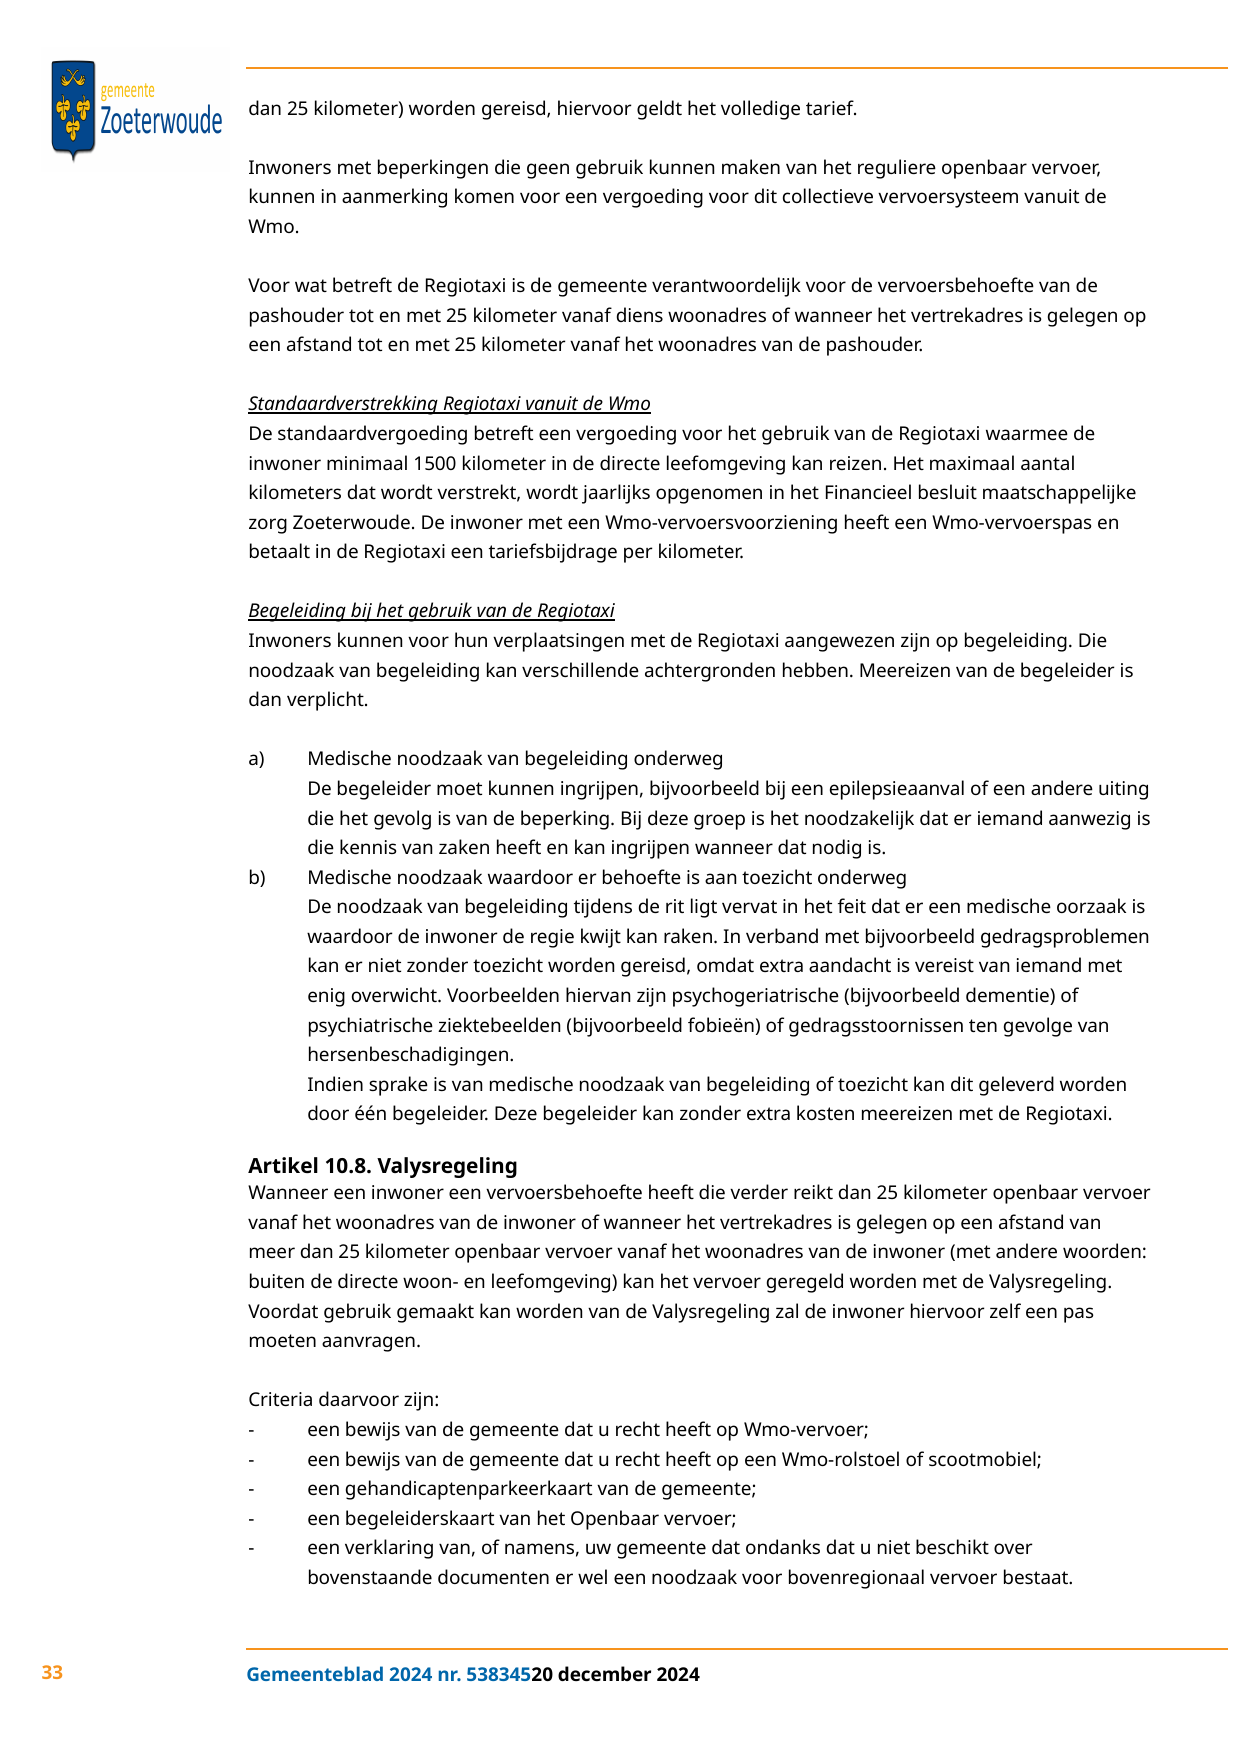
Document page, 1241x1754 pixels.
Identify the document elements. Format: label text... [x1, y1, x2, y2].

list een bewijs van de gemeente dat u recht heeft op een Wmo-rolstoel of scootmobiel; [248, 1446, 1152, 1471]
list Indien sprake is van medische noodzaak van begeleiding of toezicht kan dit geleverd worden door één begeleider. Deze begeleider kan zonder extra kosten meereizen met de Regiotaxi. [248, 1071, 1152, 1126]
list een verklaring van, of namens, uw gemeente dat ondanks dat u niet beschikt over bovenstaande documenten er wel een noodzaak voor bovenregionaal vervoer bestaat. [248, 1534, 1152, 1590]
text Voor wat betreft de Regiotaxi is de gemeente verantwoordelijk voor de vervoersbehoefte van de pashouder tot en met 25 kilometer vanaf diens woonadres of wanneer het vertrekadres is gelegen op een afstand tot en met 25 kilometer vanaf het woonadres van de pashouder. [248, 272, 1152, 357]
text De standaardvergoeding betreft een vergoeding voor het gebruik van de Regiotaxi waarmee de inwoner minimaal 1500 kilometer in de directe leefomgeving kan reizen. Het maximaal aantal kilometers dat wordt verstrekt, wordt jaarlijks opgenomen in het Financieel besluit maatschappelijke zorg Zoeterwoude. De inwoner met een Wmo-vervoersvoorziening heeft een Wmo-vervoerspas en betaalt in de Regiotaxi een tariefsbijdrage per kilometer. [248, 420, 1152, 564]
list Medische noodzaak van begeleiding onderweg [248, 746, 1152, 771]
list De begeleider moet kunnen ingrijpen, bijvoorbeeld bij een epilepsieaanval of een andere uiting die het gevolg is van de beperking. Bij deze groep is het noodzakelijk dat er iemand aanwezig is die kennis van zaken heeft en kan ingrijpen wanneer dat nodig is. [248, 775, 1152, 860]
text Inwoners kunnen voor hun verplaatsingen met de Regiotaxi aangewezen zijn op begeleiding. Die noodzaak van begeleiding kan verschillende achtergronden hebben. Meereizen van de begeleider is dan verplicht. [248, 627, 1152, 712]
text Inwoners met beperkingen die geen gebruik kunnen maken van het reguliere openbaar vervoer, kunnen in aanmerking komen voor een vergoeding voor dit collectieve vervoersysteem vanuit de Wmo. [248, 154, 1152, 239]
picture [41, 47, 231, 172]
text Standaardverstrekking Regiotaxi vanuit de Wmo [248, 391, 1152, 416]
text Artikel 10.8. Valysregeling [248, 1151, 1152, 1179]
list De noodzaak van begeleiding tijdens de rit ligt vervat in het feit dat er een medische oorzaak is waardoor de inwoner de regie kwijt kan raken. In verband met bijvoorbeeld gedragsproblemen kan er niet zonder toezicht worden gereisd, omdat extra aandacht is vereist van iemand met enig overwicht. Voorbeelden hiervan zijn psychogeriatrische (bijvoorbeeld dementie) of psychiatrische ziektebeelden (bijvoorbeeld fobieën) of gedragsstoornissen ten gevolge van hersenbeschadigingen. [248, 893, 1152, 1067]
list een begeleiderskaart van het Openbaar vervoer; [248, 1505, 1152, 1531]
list een bewijs van de gemeente dat u recht heeft op Wmo-vervoer; [248, 1416, 1152, 1442]
list een gehandicaptenparkeerkaart van de gemeente; [248, 1475, 1152, 1501]
text dan 25 kilometer) worden gereisd, hiervoor geldt het volledige tarief. [248, 95, 1152, 121]
list Medische noodzaak waardoor er behoefte is aan toezicht onderweg [248, 864, 1152, 890]
text Criteria daarvoor zijn: [248, 1387, 1152, 1412]
text Begeleiding bij het gebruik van de Regiotaxi [248, 598, 1152, 623]
text Wanneer een inwoner een vervoersbehoefte heeft die verder reikt dan 25 kilometer openbaar vervoer vanaf het woonadres van de inwoner of wanneer het vertrekadres is gelegen op een afstand van meer dan 25 kilometer openbaar vervoer vanaf het woonadres van de inwoner (met andere woorden: buiten de directe woon- en leefomgeving) kan het vervoer geregeld worden met de Valysregeling. Voordat gebruik gemaakt kan worden van de Valysregeling zal de inwoner hiervoor zelf een pas moeten aanvragen. [248, 1179, 1152, 1353]
